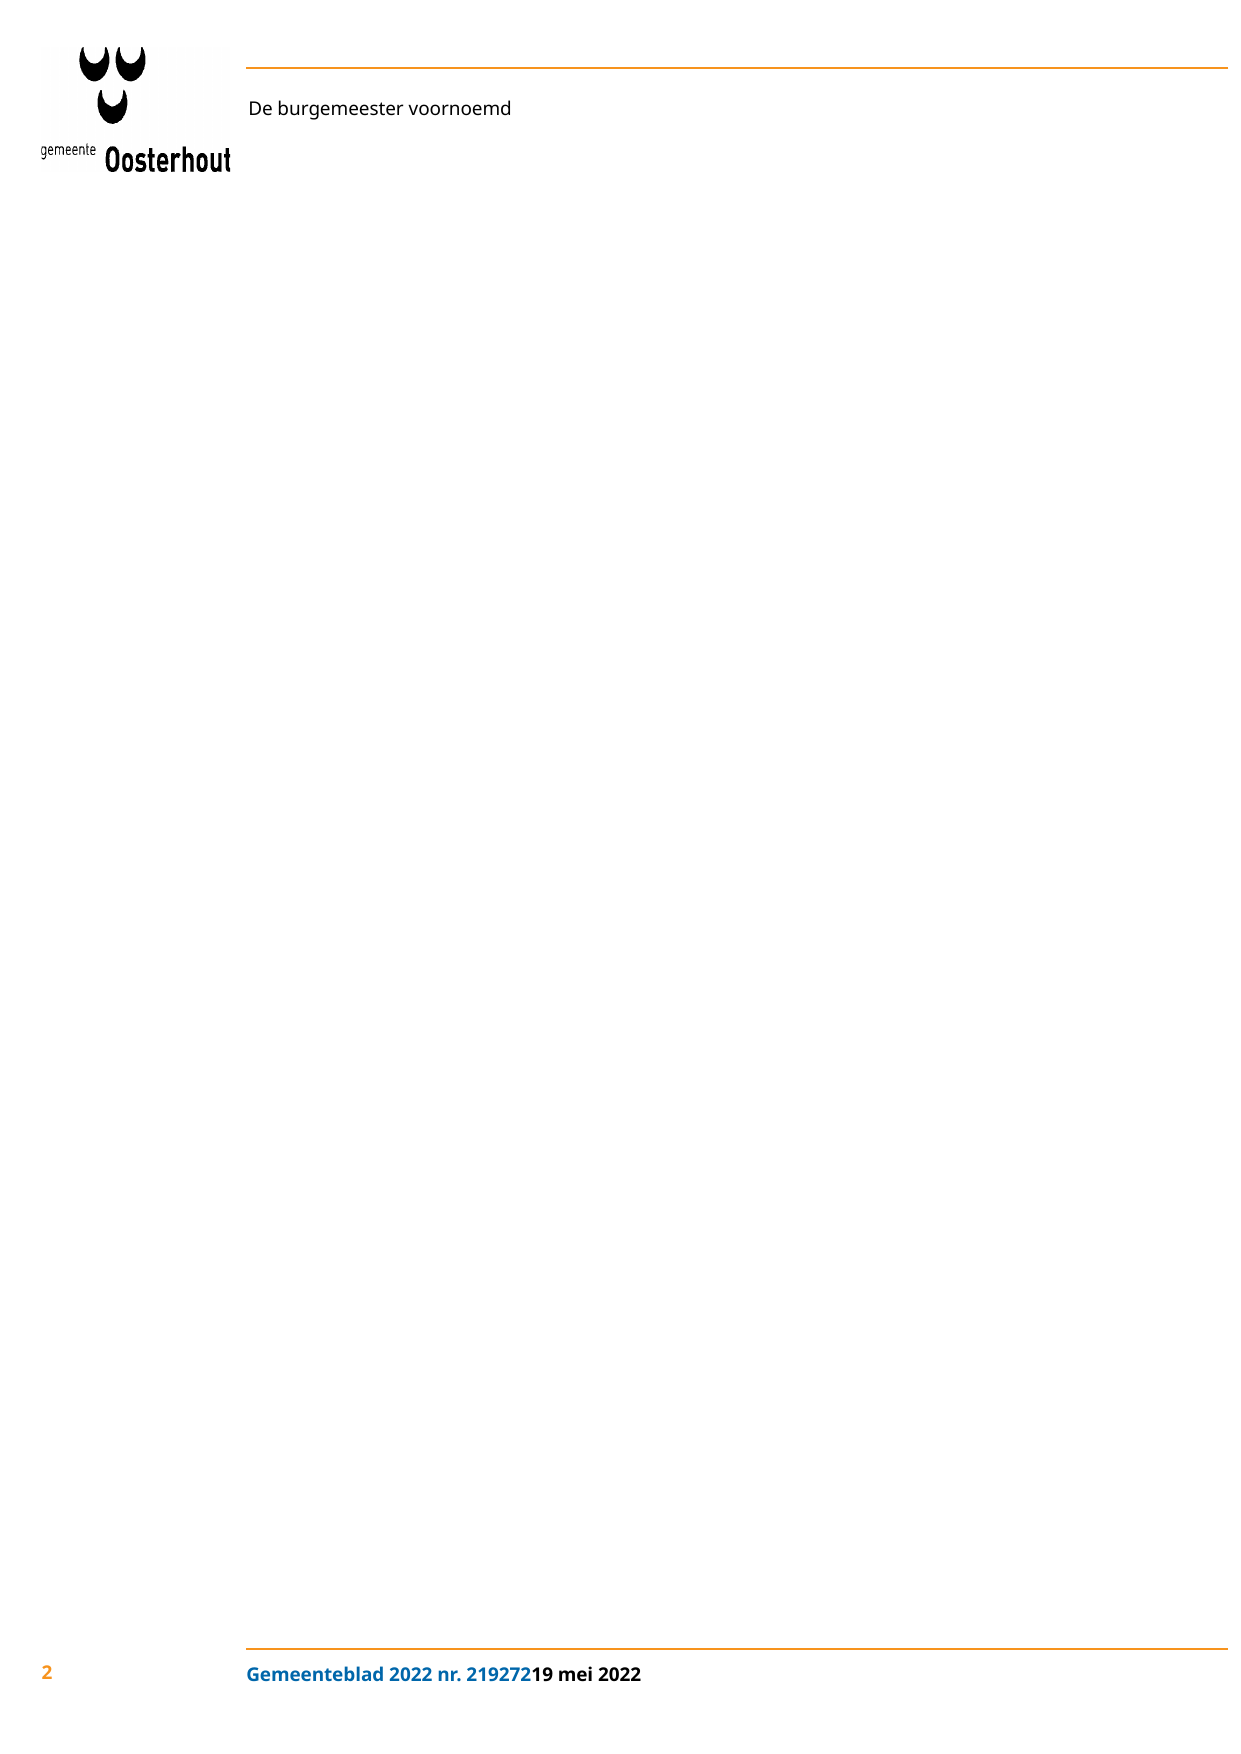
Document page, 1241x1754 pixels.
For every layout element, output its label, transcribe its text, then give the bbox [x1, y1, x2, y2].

picture [41, 47, 231, 172]
text De burgemeester voornoemd [248, 95, 1152, 121]
